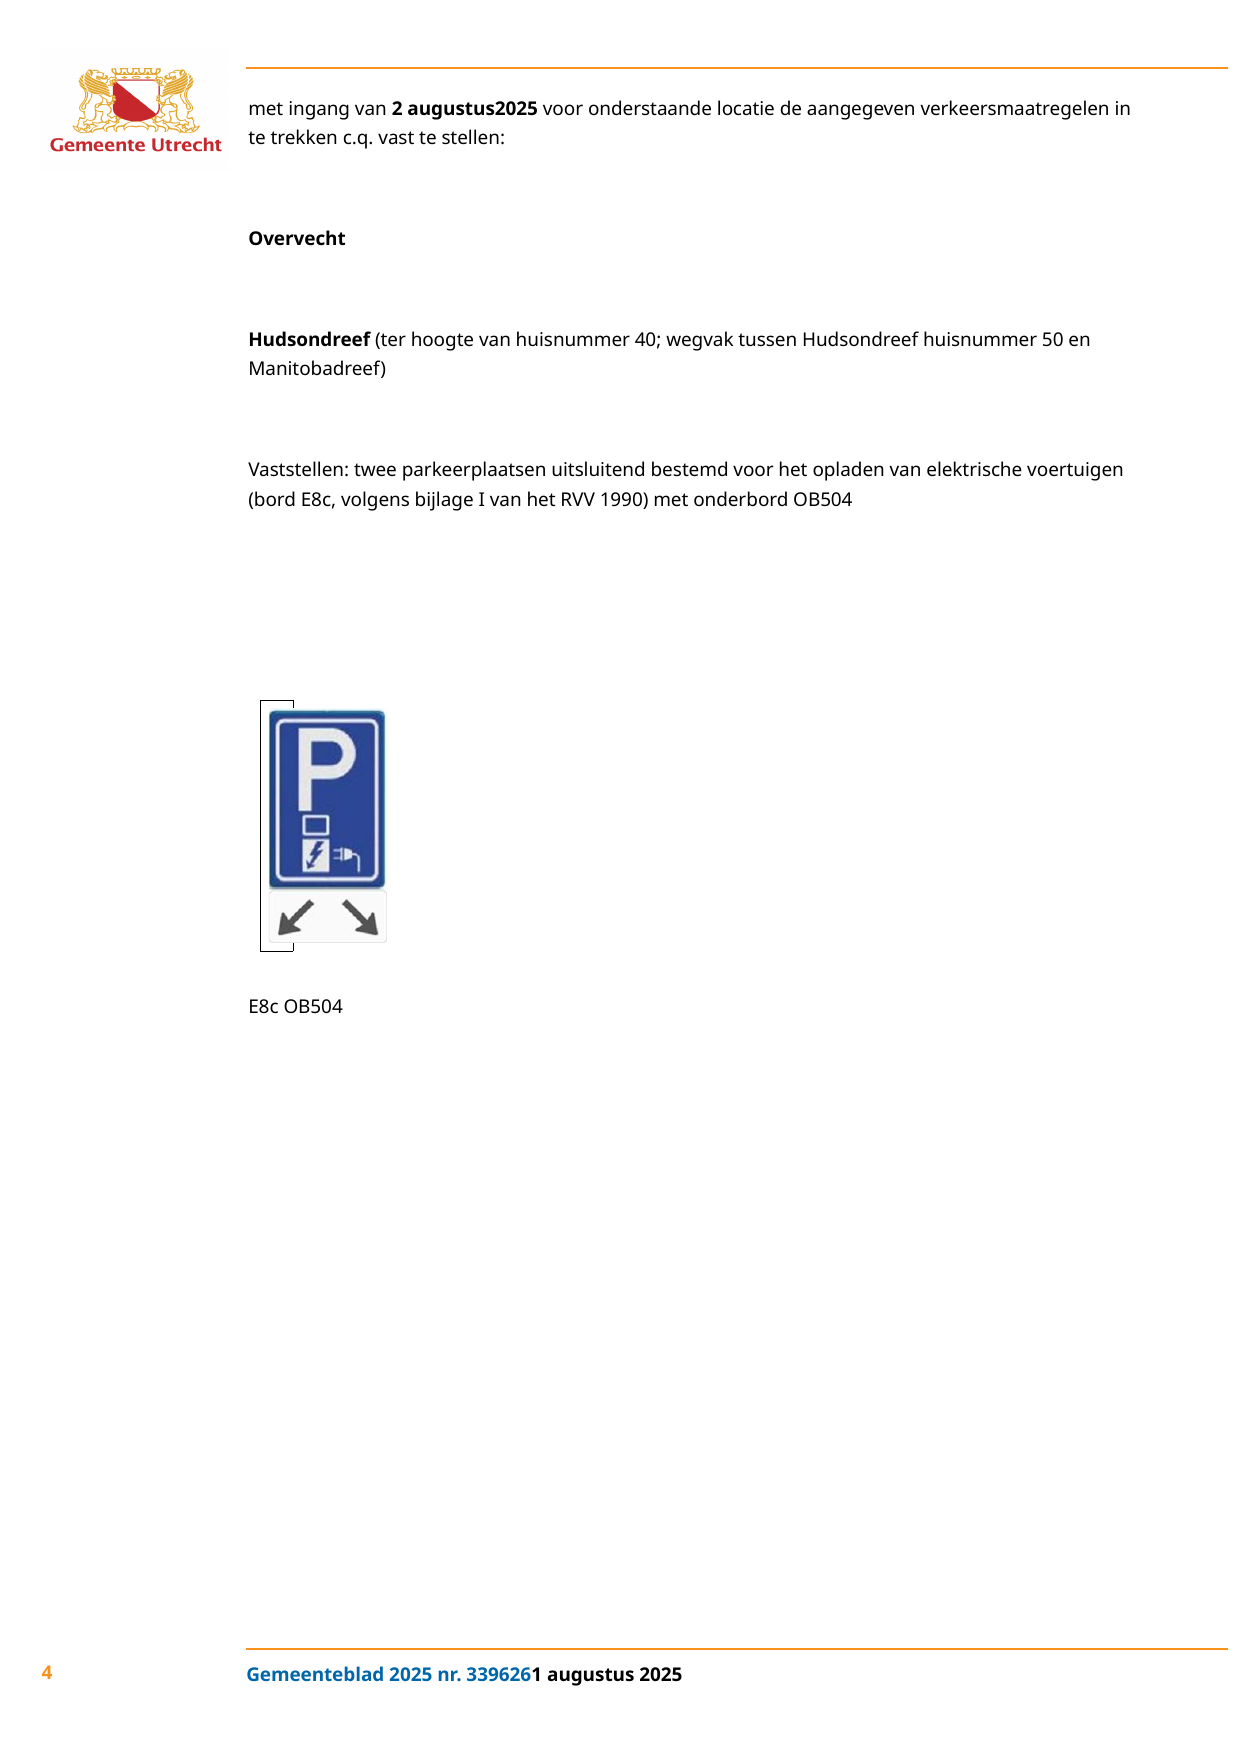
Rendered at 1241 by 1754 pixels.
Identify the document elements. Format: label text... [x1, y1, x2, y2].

text met ingang van 2 augustus2025 voor onderstaande locatie de aangegeven verkeersmaatregelen in te trekken c.q. vast te stellen: [248, 95, 1152, 150]
text Hudsondreef (ter hoogte van huisnummer 40; wegvak tussen Hudsondreef huisnummer 50 en Manitobadreef) [248, 326, 1152, 381]
text Vaststellen: twee parkeerplaatsen uitsluitend bestemd voor het opladen van elektrische voertuigen (bord E8c, volgens bijlage I van het RVV 1990) met onderbord OB504 [248, 456, 1152, 512]
picture [41, 47, 231, 172]
text E8c OB504 [248, 993, 1152, 1019]
picture [268, 708, 387, 943]
text Overvecht [248, 225, 1152, 251]
